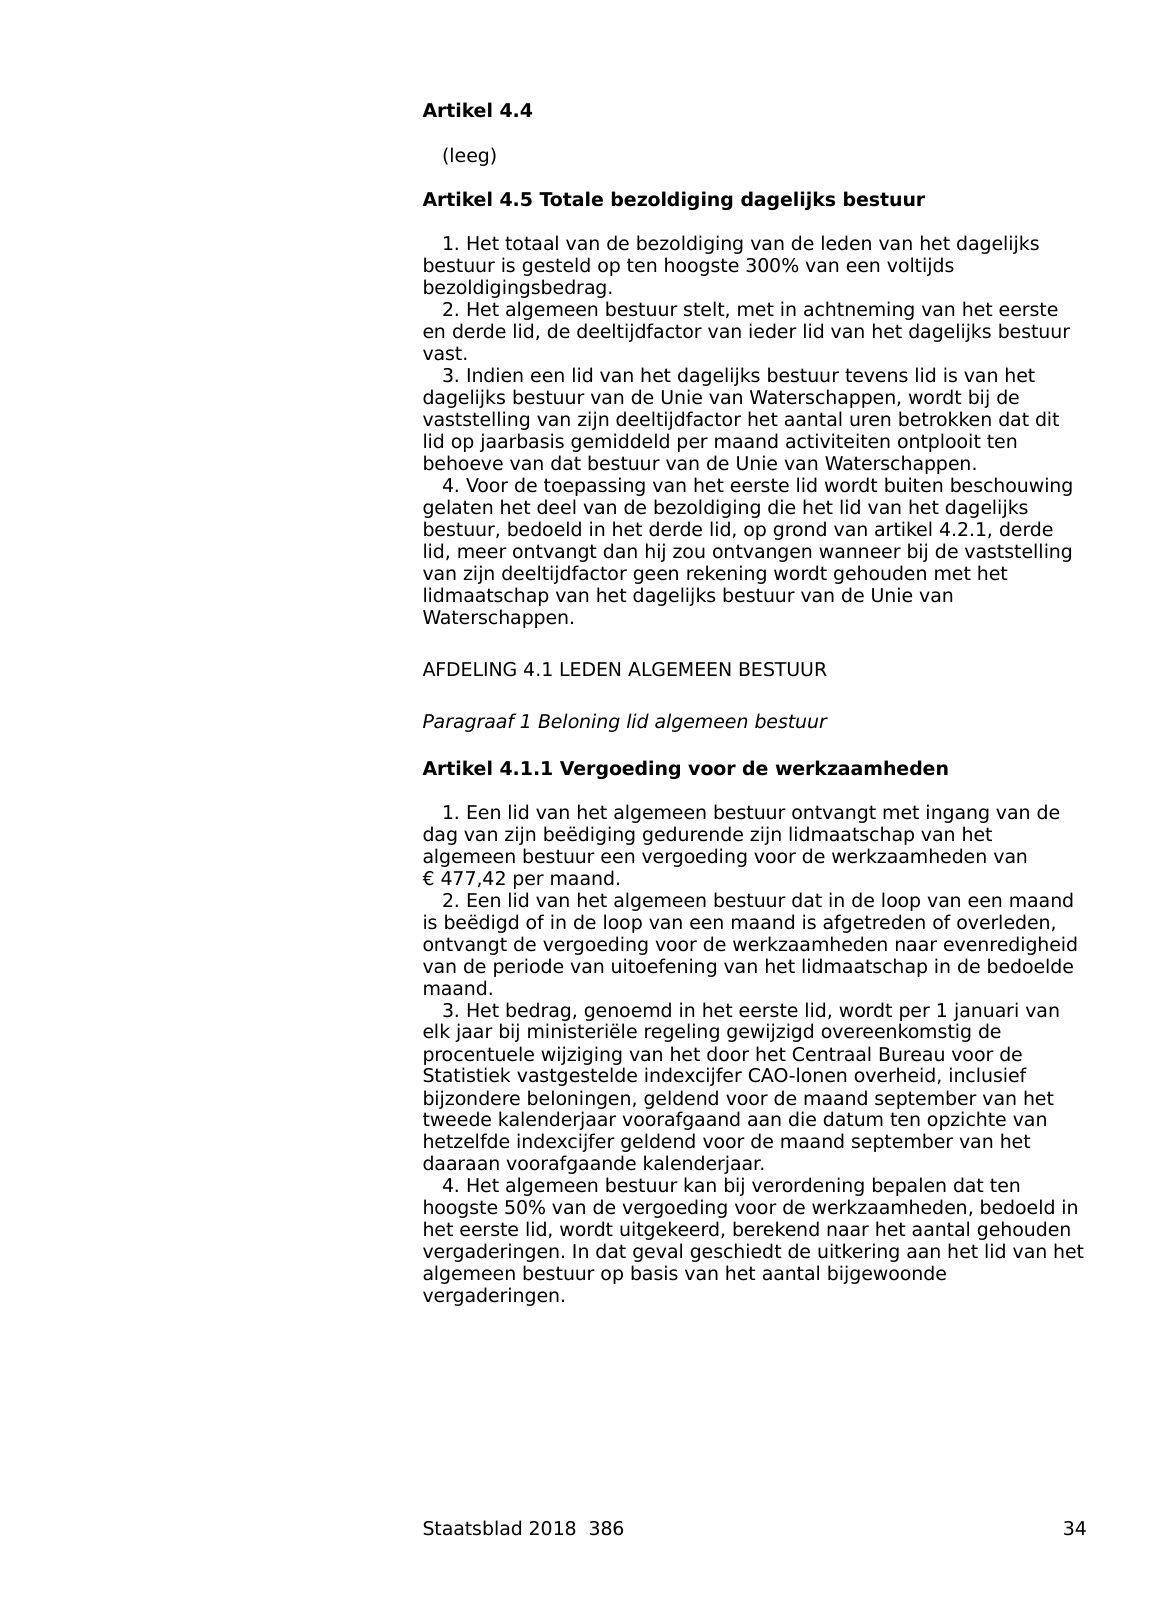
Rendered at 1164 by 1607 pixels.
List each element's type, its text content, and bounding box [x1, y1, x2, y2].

subtitle Artikel 4.5 Totale bezoldiging dagelijks bestuur [422, 189, 1087, 211]
subtitle AFDELING 4.1 LEDEN ALGEMEEN BESTUUR [422, 658, 1087, 681]
text 3. Het bedrag, genoemd in het eerste lid, wordt per 1 januari van elk jaar bij ministeriële regeling gewijzigd overeenkomstig de procentuele wijziging van het door het Centraal Bureau voor de Statistiek vastgestelde indexcijfer CAO-lonen overheid, inclusief bijzondere beloningen, geldend voor de maand september van het tweede kalenderjaar voorafgaand aan die datum ten opzichte van hetzelfde indexcijfer geldend voor de maand september van het daaraan voorafgaande kalenderjaar. [422, 999, 1087, 1175]
subtitle Artikel 4.4 [422, 100, 1087, 122]
text 3. Indien een lid van het dagelijks bestuur tevens lid is van het dagelijks bestuur van de Unie van Waterschappen, wordt bij de vaststelling van zijn deeltijdfactor het aantal uren betrokken dat dit lid op jaarbasis gemiddeld per maand activiteiten ontplooit ten behoeve van dat bestuur van de Unie van Waterschappen. [422, 365, 1087, 475]
text 2. Het algemeen bestuur stelt, met in achtneming van het eerste en derde lid, de deeltijdfactor van ieder lid van het dagelijks bestuur vast. [422, 299, 1087, 365]
text 4. Het algemeen bestuur kan bij verordening bepalen dat ten hoogste 50% van de vergoeding voor de werkzaamheden, bedoeld in het eerste lid, wordt uitgekeerd, berekend naar het aantal gehouden vergaderingen. In dat geval geschiedt de uitkering aan het lid van het algemeen bestuur op basis van het aantal bijgewoonde vergaderingen. [422, 1175, 1087, 1307]
text 4. Voor de toepassing van het eerste lid wordt buiten beschouwing gelaten het deel van de bezoldiging die het lid van het dagelijks bestuur, bedoeld in het derde lid, op grond van artikel 4.2.1, derde lid, meer ontvangt dan hij zou ontvangen wanneer bij de vaststelling van zijn deeltijdfactor geen rekening wordt gehouden met het lidmaatschap van het dagelijks bestuur van de Unie van Waterschappen. [422, 475, 1087, 628]
text 1. Het totaal van de bezoldiging van de leden van het dagelijks bestuur is gesteld op ten hoogste 300% van een voltijds bezoldigingsbedrag. [422, 233, 1087, 299]
text 1. Een lid van het algemeen bestuur ontvangt met ingang van de dag van zijn beëdiging gedurende zijn lidmaatschap van het algemeen bestuur een vergoeding voor de werkzaamheden van € 477,42 per maand. [422, 802, 1087, 889]
subtitle Paragraaf 1 Beloning lid algemeen bestuur [422, 711, 1087, 732]
text (leeg) [422, 144, 1087, 167]
subtitle Artikel 4.1.1 Vergoeding voor de werkzaamheden [422, 757, 1087, 779]
text 2. Een lid van het algemeen bestuur dat in de loop van een maand is beëdigd of in de loop van een maand is afgetreden of overleden, ontvangt de vergoeding voor de werkzaamheden naar evenredigheid van de periode van uitoefening van het lidmaatschap in de bedoelde maand. [422, 889, 1087, 999]
